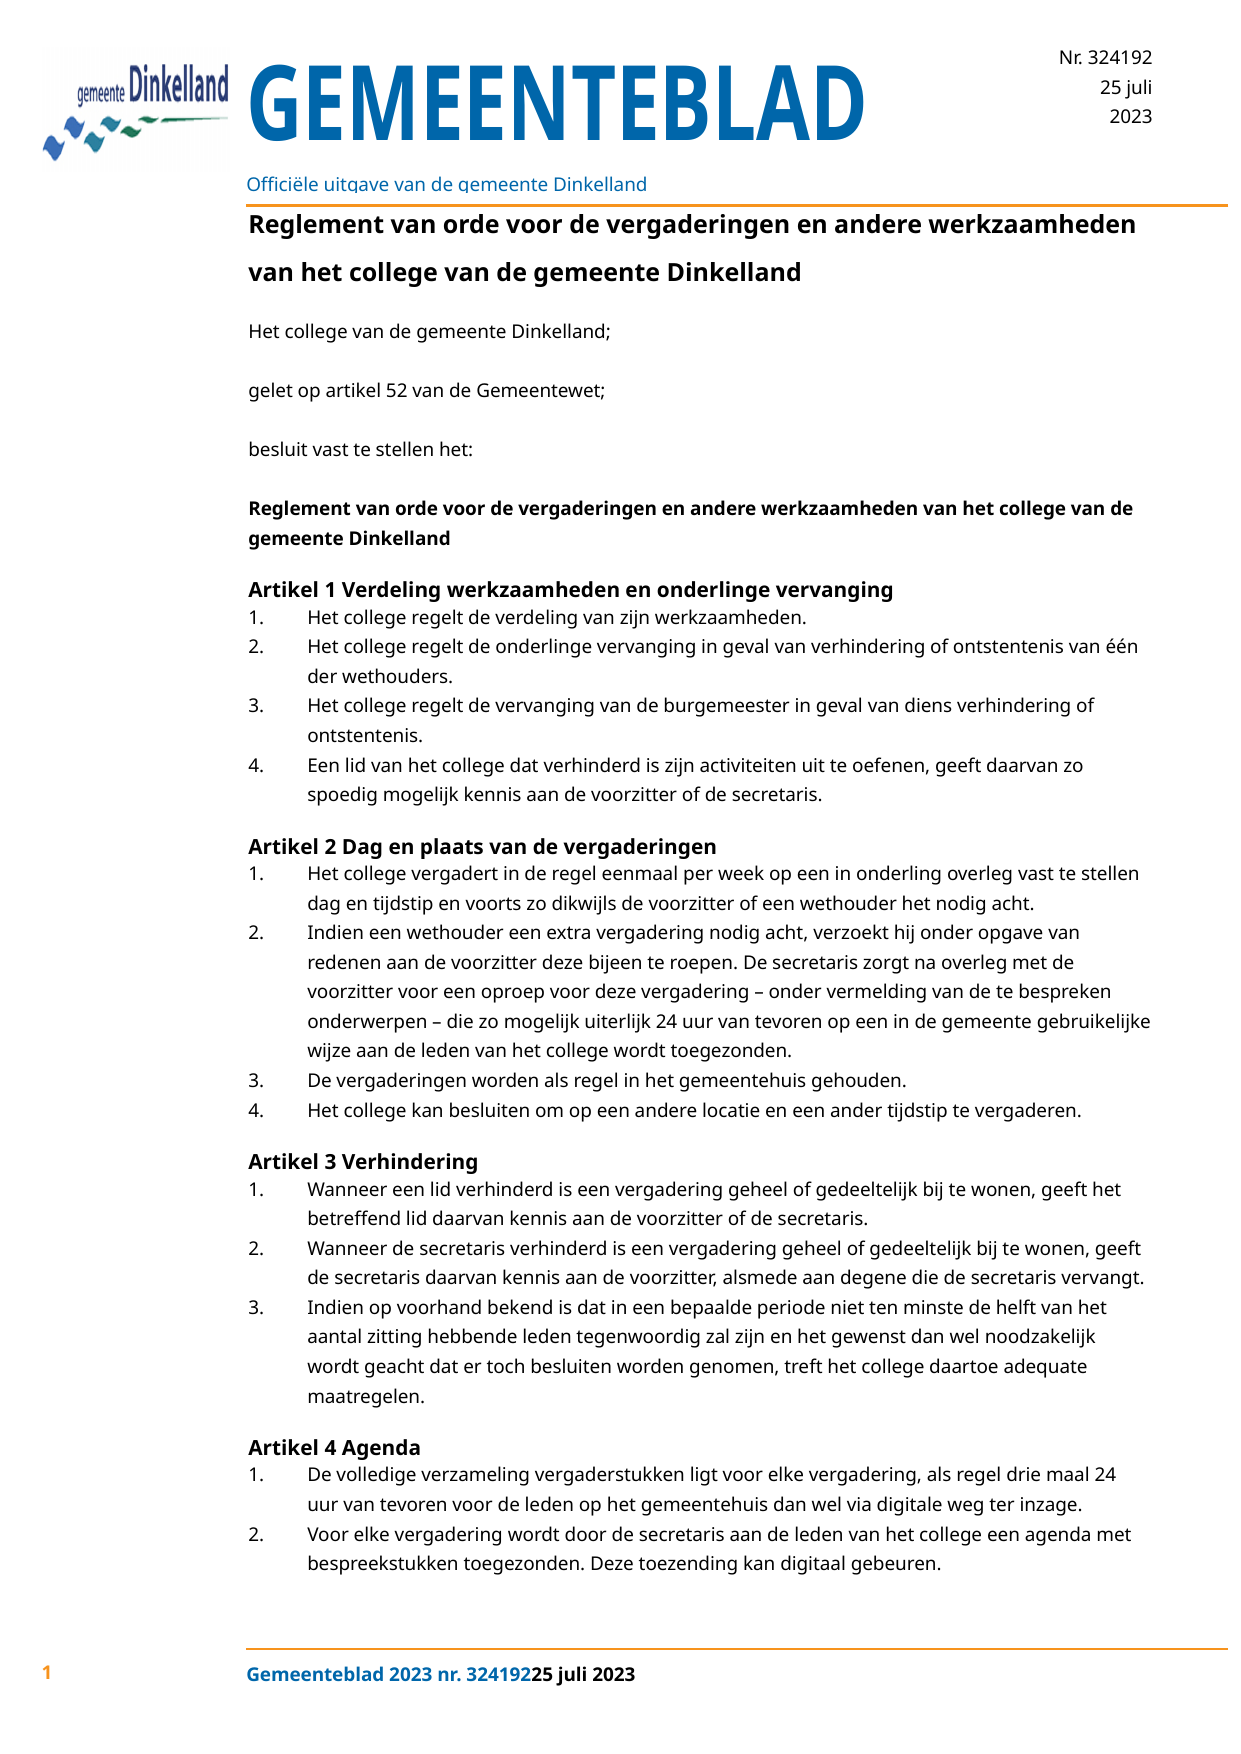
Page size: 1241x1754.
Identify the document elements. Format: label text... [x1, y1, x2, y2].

text Reglement van orde voor de vergaderingen en andere werkzaamheden van het college van de gemeente Dinkelland [248, 495, 1152, 551]
text Artikel 3 Verhindering [248, 1147, 1152, 1176]
list Wanneer de secretaris verhinderd is een vergadering geheel of gedeeltelijk bij te wonen, geeft de secretaris daarvan kennis aan de voorzitter, alsmede aan degene die de secretaris vervangt. [248, 1235, 1152, 1290]
list Het college kan besluiten om op een andere locatie en een ander tijdstip te vergaderen. [248, 1097, 1152, 1123]
text Artikel 2 Dag en plaats van de vergaderingen [248, 832, 1152, 860]
text Het college van de gemeente Dinkelland; [248, 318, 1152, 344]
text Artikel 1 Verdeling werkzaamheden en onderlinge vervanging [248, 575, 1152, 604]
list Indien een wethouder een extra vergadering nodig acht, verzoekt hij onder opgave van redenen aan de voorzitter deze bijeen te roepen. De secretaris zorgt na overleg met de voorzitter voor een oproep voor deze vergadering – onder vermelding van de te bespreken onderwerpen – die zo mogelijk uiterlijk 24 uur van tevoren op een in de gemeente gebruikelijke wijze aan de leden van het college wordt toegezonden. [248, 919, 1152, 1063]
list De vergaderingen worden als regel in het gemeentehuis gehouden. [248, 1067, 1152, 1093]
list Wanneer een lid verhinderd is een vergadering geheel of gedeeltelijk bij te wonen, geeft het betreffend lid daarvan kennis aan de voorzitter of de secretaris. [248, 1176, 1152, 1231]
list Het college regelt de onderlinge vervanging in geval van verhindering of ontstentenis van één der wethouders. [248, 633, 1152, 689]
list Het college regelt de vervanging van de burgemeester in geval van diens verhindering of ontstentenis. [248, 693, 1152, 748]
list Het college regelt de verdeling van zijn werkzaamheden. [248, 604, 1152, 629]
text besluit vast te stellen het: [248, 436, 1152, 462]
list Voor elke vergadering wordt door de secretaris aan de leden van het college een agenda met bespreekstukken toegezonden. Deze toezending kan digitaal gebeuren. [248, 1521, 1152, 1576]
list Het college vergadert in de regel eenmaal per week op een in onderling overleg vast te stellen dag en tijdstip en voorts zo dikwijls de voorzitter of een wethouder het nodig acht. [248, 860, 1152, 916]
list Een lid van het college dat verhinderd is zijn activiteiten uit te oefenen, geeft daarvan zo spoedig mogelijk kennis aan de voorzitter of de secretaris. [248, 752, 1152, 807]
text gelet op artikel 52 van de Gemeentewet; [248, 377, 1152, 403]
picture [41, 47, 231, 172]
list Indien op voorhand bekend is dat in een bepaalde periode niet ten minste de helft van het aantal zitting hebbende leden tegenwoordig zal zijn en het gewenst dan wel noodzakelijk wordt geacht dat er toch besluiten worden genomen, treft het college daartoe adequate maatregelen. [248, 1294, 1152, 1408]
text Reglement van orde voor de vergaderingen en andere werkzaamheden van het college van de gemeente Dinkelland [248, 207, 1152, 288]
list De volledige verzameling vergaderstukken ligt voor elke vergadering, als regel drie maal 24 uur van tevoren voor de leden op het gemeentehuis dan wel via digitale weg ter inzage. [248, 1462, 1152, 1517]
text Artikel 4 Agenda [248, 1433, 1152, 1462]
